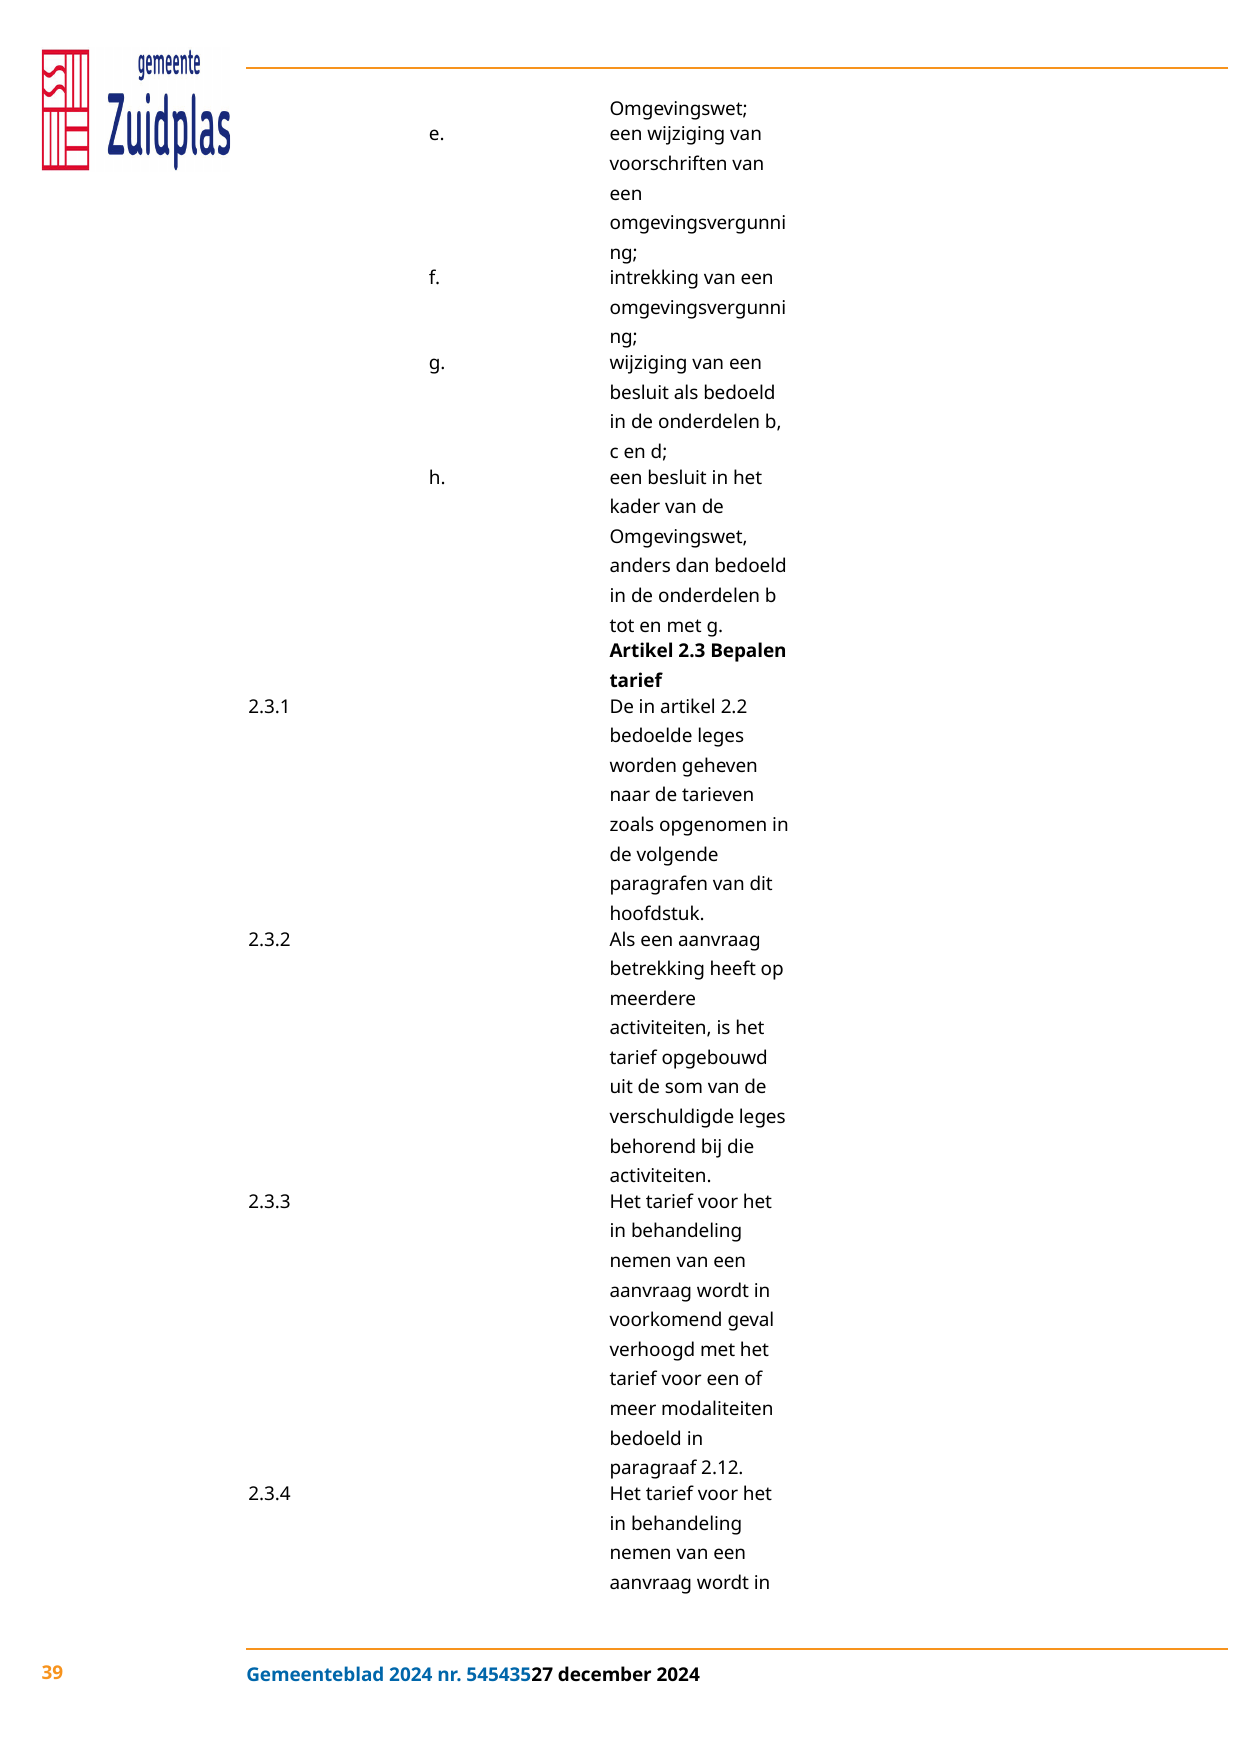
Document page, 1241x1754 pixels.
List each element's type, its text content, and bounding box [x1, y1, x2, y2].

table_cell [790, 693, 971, 926]
table_cell een wijziging van voorschriften van een omgevingsvergunning; [609, 121, 790, 264]
table_cell [971, 95, 1152, 121]
table_cell Als een aanvraag betrekking heeft op meerdere activiteiten, is het tarief opgebouwd uit de som van de verschuldigde leges behorend bij die activiteiten. [609, 926, 790, 1188]
table_cell De in artikel 2.2 bedoelde leges worden geheven naar de tarieven zoals opgenomen in de volgende paragrafen van dit hoofdstuk. [609, 693, 790, 926]
table_cell [790, 464, 971, 638]
table_cell [790, 265, 971, 349]
table_cell [971, 1480, 1152, 1594]
table_cell [429, 693, 609, 926]
table_cell [790, 350, 971, 464]
table_cell [429, 926, 609, 1188]
table_cell wijziging van een besluit als bedoeld in de onderdelen b, c en d; [609, 350, 790, 464]
table_cell [429, 638, 609, 693]
table_cell [790, 121, 971, 264]
table_cell [248, 121, 429, 264]
table_cell [248, 265, 429, 349]
table_cell [429, 95, 609, 121]
table_cell [790, 638, 971, 693]
table_cell intrekking van een omgevingsvergunning; [609, 265, 790, 349]
table_cell [248, 464, 429, 638]
table_cell [971, 693, 1152, 926]
table_cell [790, 1480, 971, 1594]
table_cell [248, 95, 429, 121]
table_cell [971, 121, 1152, 264]
table_cell [971, 265, 1152, 349]
table_cell Het tarief voor het in behandeling nemen van een aanvraag wordt in voorkomend geval verhoogd met het tarief voor een of meer modaliteiten bedoeld in paragraaf 2.12. [609, 1188, 790, 1480]
table_cell 2.3.2 [248, 926, 429, 1188]
table_cell f. [429, 265, 609, 349]
table_cell e. [429, 121, 609, 264]
table_cell een besluit in het kader van de Omgevingswet, anders dan bedoeld in de onderdelen b tot en met g. [609, 464, 790, 638]
table_cell [790, 95, 971, 121]
table_cell [971, 464, 1152, 638]
table_cell [971, 638, 1152, 693]
table_cell [248, 350, 429, 464]
table_cell [971, 350, 1152, 464]
table_cell 2.3.4 [248, 1480, 429, 1594]
table_cell Het tarief voor het in behandeling nemen van een aanvraag wordt in [609, 1480, 790, 1594]
table_cell 2.3.1 [248, 693, 429, 926]
table_cell Omgevingswet; [609, 95, 790, 121]
table_cell [429, 1188, 609, 1480]
table_cell [429, 1480, 609, 1594]
table_cell h. [429, 464, 609, 638]
table_cell [971, 1188, 1152, 1480]
table_cell [790, 1188, 971, 1480]
table_cell [790, 926, 971, 1188]
table_cell g. [429, 350, 609, 464]
table_cell [248, 638, 429, 693]
table_cell 2.3.3 [248, 1188, 429, 1480]
picture [41, 47, 231, 172]
table_cell [971, 926, 1152, 1188]
table_cell Artikel 2.3 Bepalen tarief [609, 638, 790, 693]
